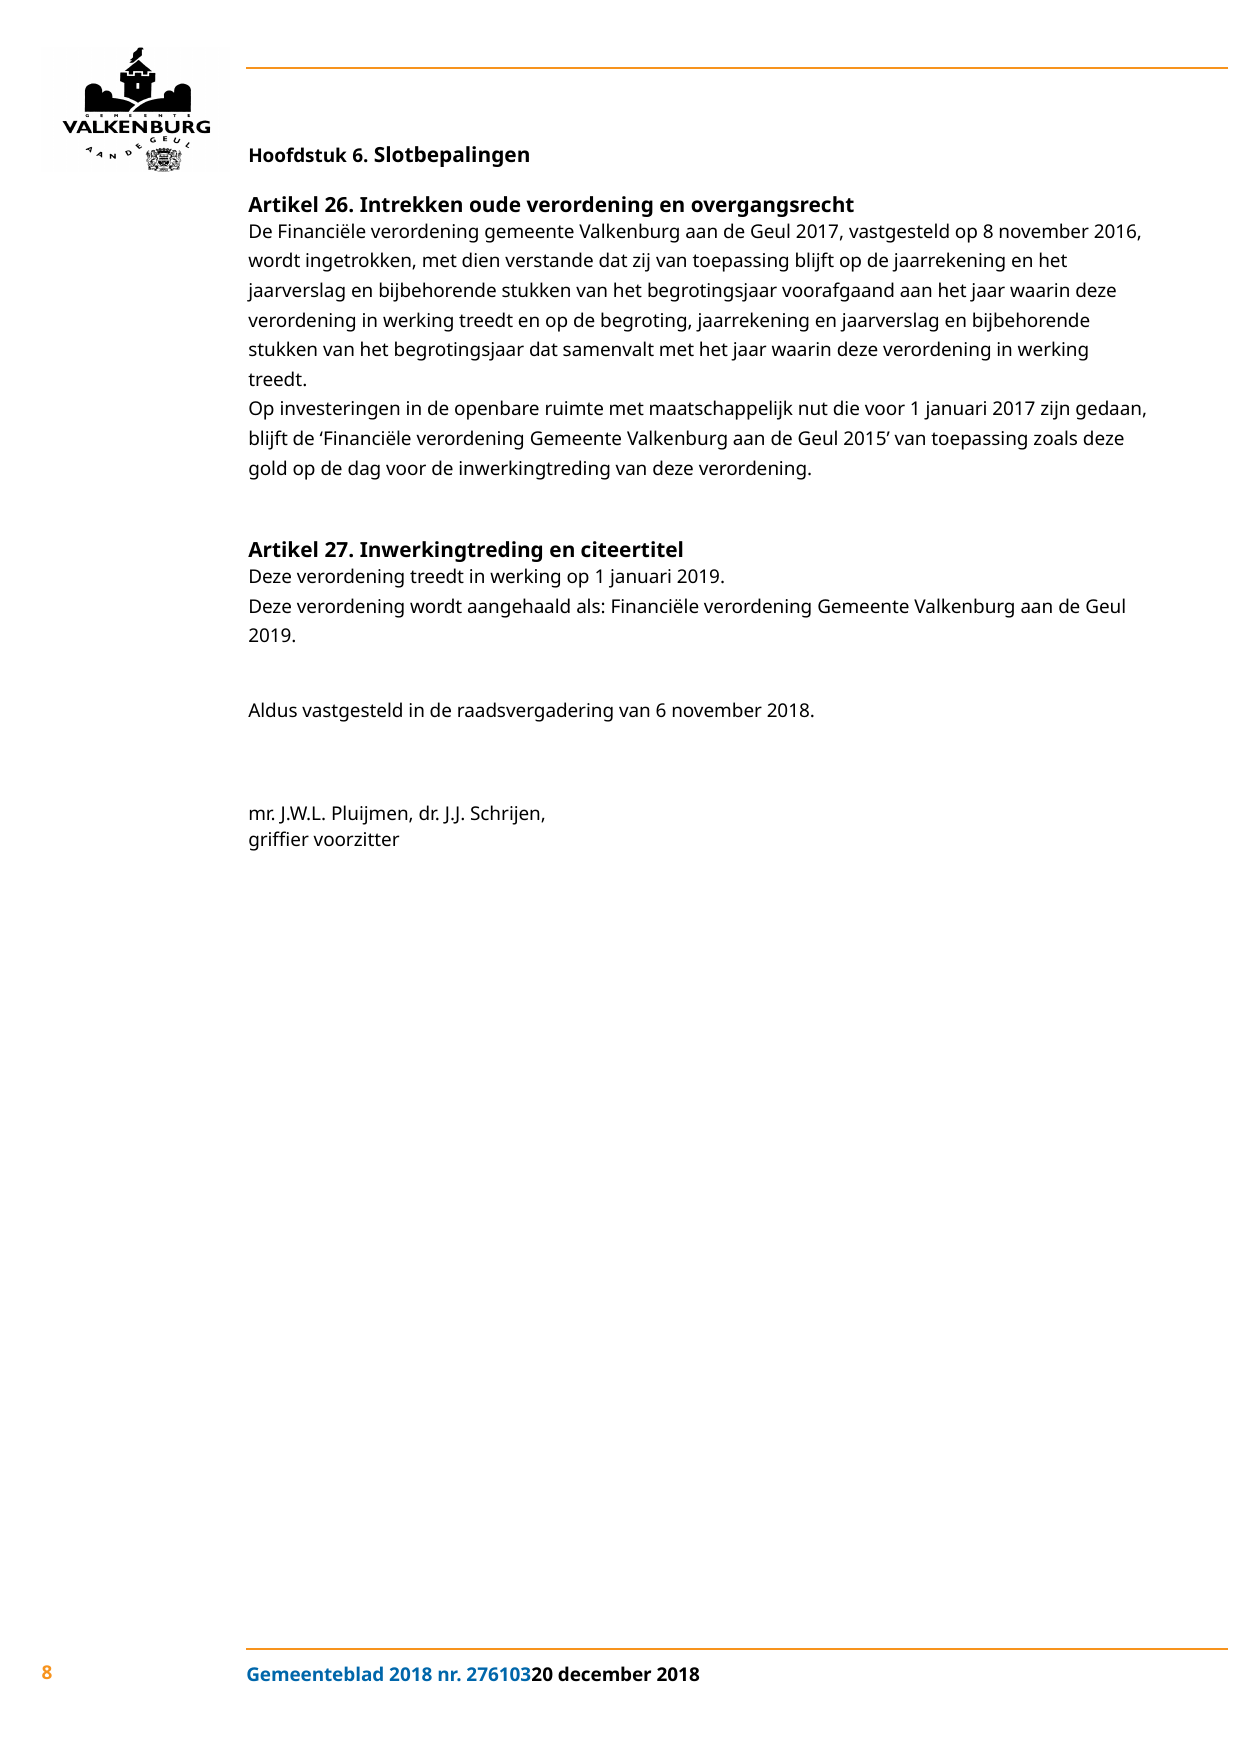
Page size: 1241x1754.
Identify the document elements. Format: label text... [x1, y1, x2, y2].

text De Financiële verordening gemeente Valkenburg aan de Geul 2017, vastgesteld op 8 november 2016, wordt ingetrokken, met dien verstande dat zij van toepassing blijft op de jaarrekening en het jaarverslag en bijbehorende stukken van het begrotingsjaar voorafgaand aan het jaar waarin deze verordening in werking treedt en op de begroting, jaarrekening en jaarverslag en bijbehorende stukken van het begrotingsjaar dat samenvalt met het jaar waarin deze verordening in werking treedt. [248, 218, 1152, 392]
text Op investeringen in de openbare ruimte met maatschappelijk nut die voor 1 januari 2017 zijn gedaan, blijft de ‘Financiële verordening Gemeente Valkenburg aan de Geul 2015’ van toepassing zoals deze gold op de dag voor de inwerkingtreding van deze verordening. [248, 396, 1152, 481]
text Hoofdstuk 6. Slotbepalingen [248, 140, 1152, 169]
picture [41, 47, 231, 172]
text Deze verordening wordt aangehaald als: Financiële verordening Gemeente Valkenburg aan de Geul 2019. [248, 593, 1152, 648]
text Artikel 26. Intrekken oude verordening en overgangsrecht [248, 190, 1152, 218]
text Aldus vastgesteld in de raadsvergadering van 6 november 2018. [248, 698, 1152, 723]
text griffier voorzitter [248, 826, 1152, 852]
text mr. J.W.L. Pluijmen, dr. J.J. Schrijen, [248, 801, 1152, 826]
text Artikel 27. Inwerkingtreding en citeertitel [248, 535, 1152, 563]
text Deze verordening treedt in werking op 1 januari 2019. [248, 563, 1152, 589]
